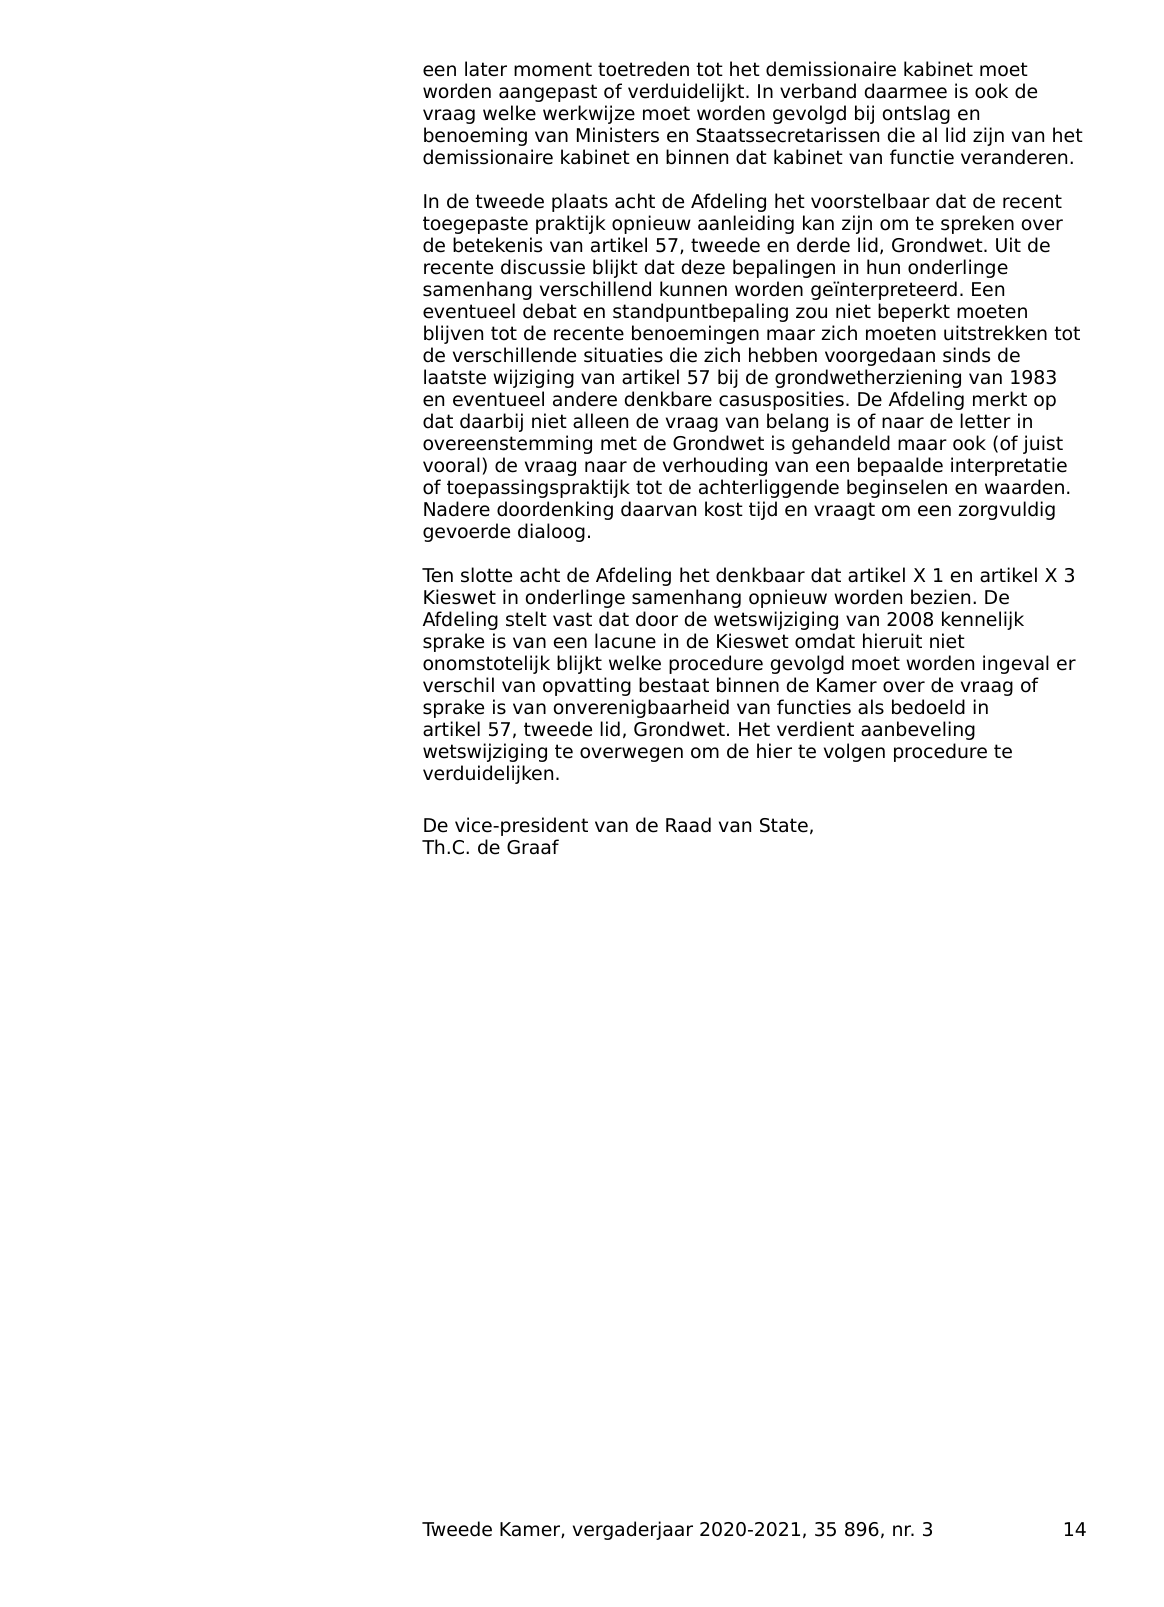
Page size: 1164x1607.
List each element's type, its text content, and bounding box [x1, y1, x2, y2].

text Ten slotte acht de Afdeling het denkbaar dat artikel X 1 en artikel X 3 Kieswet in onderlinge samenhang opnieuw worden bezien. De Afdeling stelt vast dat door de wetswijziging van 2008 kennelijk sprake is van een lacune in de Kieswet omdat hieruit niet onomstotelijk blijkt welke procedure gevolgd moet worden ingeval er verschil van opvatting bestaat binnen de Kamer over de vraag of sprake is van onverenigbaarheid van functies als bedoeld in artikel 57, tweede lid, Grondwet. Het verdient aanbeveling wetswijziging te overwegen om de hier te volgen procedure te verduidelijken. [422, 565, 1087, 785]
text In de tweede plaats acht de Afdeling het voorstelbaar dat de recent toegepaste praktijk opnieuw aanleiding kan zijn om te spreken over de betekenis van artikel 57, tweede en derde lid, Grondwet. Uit de recente discussie blijkt dat deze bepalingen in hun onderlinge samenhang verschillend kunnen worden geïnterpreteerd. Een eventueel debat en standpuntbepaling zou niet beperkt moeten blijven tot de recente benoemingen maar zich moeten uitstrekken tot de verschillende situaties die zich hebben voorgedaan sinds de laatste wijziging van artikel 57 bij de grondwetherziening van 1983 en eventueel andere denkbare casusposities. De Afdeling merkt op dat daarbij niet alleen de vraag van belang is of naar de letter in overeenstemming met de Grondwet is gehandeld maar ook (of juist vooral) de vraag naar de verhouding van een bepaalde interpretatie of toepassingspraktijk tot de achterliggende beginselen en waarden. Nadere doordenking daarvan kost tijd en vraagt om een zorgvuldig gevoerde dialoog. [422, 191, 1087, 543]
text een later moment toetreden tot het demissionaire kabinet moet worden aangepast of verduidelijkt. In verband daarmee is ook de vraag welke werkwijze moet worden gevolgd bij ontslag en benoeming van Ministers en Staatssecretarissen die al lid zijn van het demissionaire kabinet en binnen dat kabinet van functie veranderen. [422, 59, 1087, 169]
text De vice-president van de Raad van State, Th.C. de Graaf [422, 815, 1087, 859]
